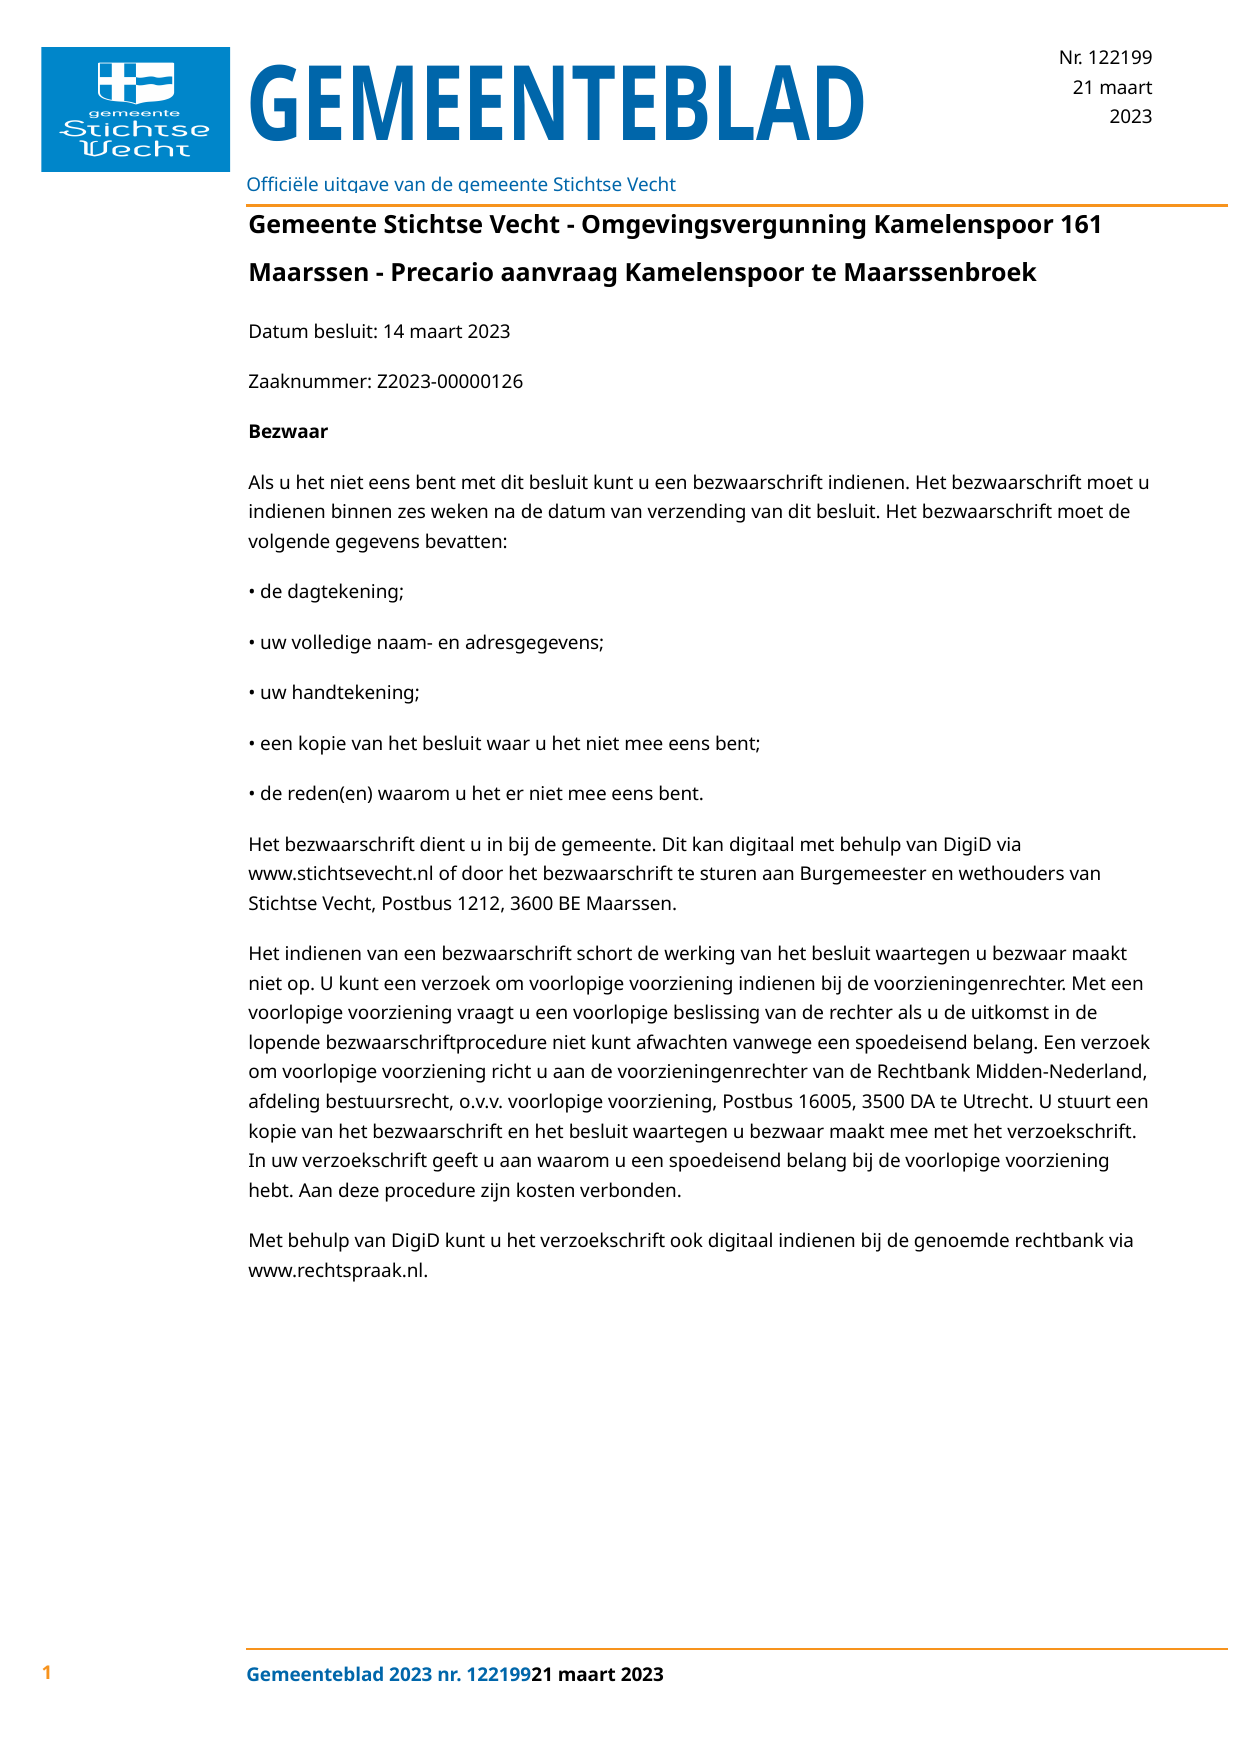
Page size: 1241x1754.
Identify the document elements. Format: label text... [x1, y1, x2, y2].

text • de dagtekening; [248, 579, 1152, 604]
picture [99, 63, 135, 101]
text Met behulp van DigiD kunt u het verzoekschrift ook digitaal indienen bij de genoemde rechtbank via www.rechtspraak.nl. [248, 1227, 1152, 1283]
text • uw volledige naam- en adresgegevens; [248, 629, 1152, 655]
text • de reden(en) waarom u het er niet mee eens bent. [248, 780, 1152, 806]
text Als u het niet eens bent met dit besluit kunt u een bezwaarschrift indienen. Het bezwaarschrift moet u indienen binnen zes weken na de datum van verzending van dit besluit. Het bezwaarschrift moet de volgende gegevens bevatten: [248, 469, 1152, 554]
text • uw handtekening; [248, 679, 1152, 705]
text Zaaknummer: Z2023-00000126 [248, 368, 1152, 394]
picture [137, 63, 174, 103]
text Datum besluit: 14 maart 2023 [248, 318, 1152, 344]
text • een kopie van het besluit waar u het niet mee eens bent; [248, 730, 1152, 756]
text Het bezwaarschrift dient u in bij de gemeente. Dit kan digitaal met behulp van DigiD via www.stichtsevecht.nl of door het bezwaarschrift te sturen aan Burgemeester en wethouders van Stichtse Vecht, Postbus 1212, 3600 BE Maarssen. [248, 831, 1152, 916]
text Het indienen van een bezwaarschrift schort de werking van het besluit waartegen u bezwaar maakt niet op. U kunt een verzoek om voorlopige voorziening indienen bij de voorzieningenrechter. Met een voorlopige voorziening vraagt u een voorlopige beslissing van de rechter als u de uitkomst in de lopende bezwaarschriftprocedure niet kunt afwachten vanwege een spoedeisend belang. Een verzoek om voorlopige voorziening richt u aan de voorzieningenrechter van de Rechtbank Midden-Nederland, afdeling bestuursrecht, o.v.v. voorlopige voorziening, Postbus 16005, 3500 DA te Utrecht. U stuurt een kopie van het bezwaarschrift en het besluit waartegen u bezwaar maakt mee met het verzoekschrift. In uw verzoekschrift geeft u aan waarom u een spoedeisend belang bij de voorlopige voorziening hebt. Aan deze procedure zijn kosten verbonden. [248, 940, 1152, 1203]
text Gemeente Stichtse Vecht - Omgevingsvergunning Kamelenspoor 161 Maarssen - Precario aanvraag Kamelenspoor te Maarssenbroek [248, 207, 1152, 288]
text Bezwaar [248, 419, 1152, 444]
